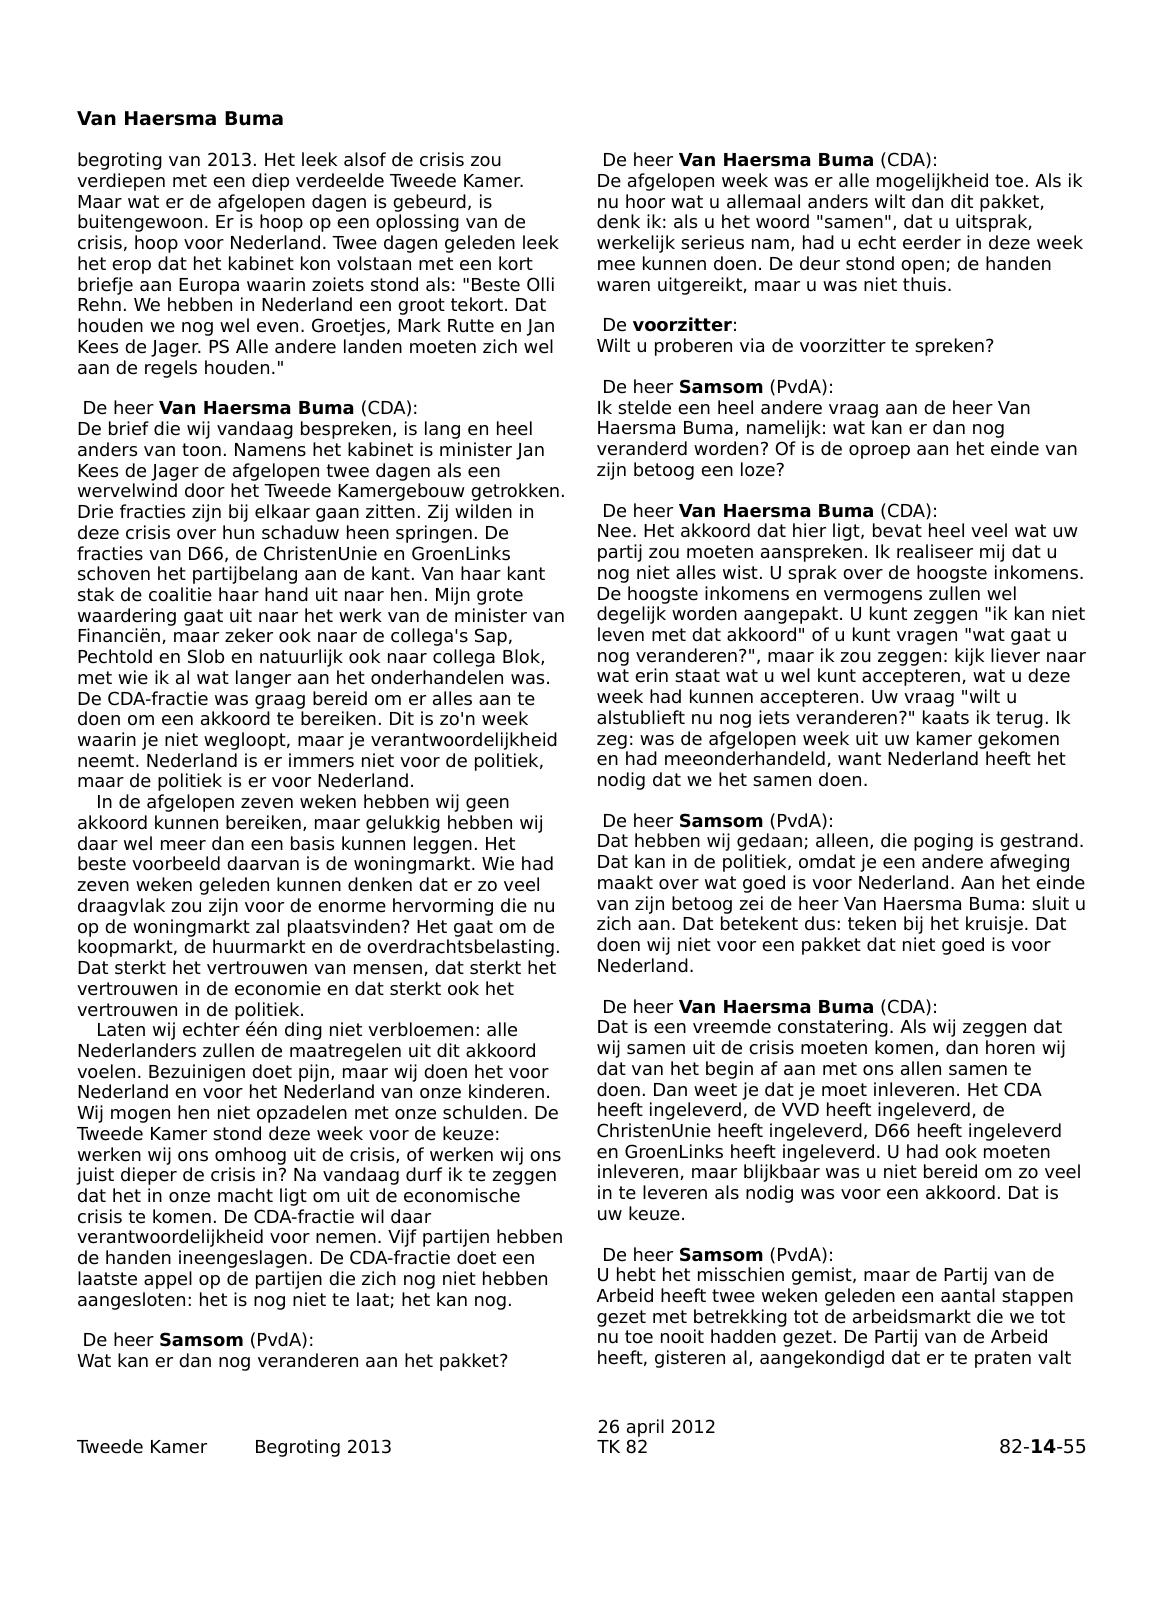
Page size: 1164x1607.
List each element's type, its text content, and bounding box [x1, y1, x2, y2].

text De heer Samsom (PvdA): [77, 1330, 567, 1351]
text De heer Samsom (PvdA): [596, 811, 1087, 831]
text Laten wij echter één ding niet verbloemen: alle Nederlanders zullen de maatregelen uit dit akkoord voelen. Bezuinigen doet pijn, maar wij doen het voor Nederland en voor het Nederland van onze kinderen. Wij mogen hen niet opzadelen met onze schulden. De Tweede Kamer stond deze week voor de keuze: werken wij ons omhoog uit de crisis, of werken wij ons juist dieper de crisis in? Na vandaag durf ik te zeggen dat het in onze macht ligt om uit de economische crisis te komen. De CDA-fractie wil daar verantwoordelijkheid voor nemen. Vijf partijen hebben de handen ineengeslagen. De CDA-fractie doet een laatste appel op de partijen die zich nog niet hebben aangesloten: het is nog niet te laat; het kan nog. [77, 1020, 567, 1310]
text U hebt het misschien gemist, maar de Partij van de Arbeid heeft twee weken geleden een aantal stappen gezet met betrekking tot de arbeidsmarkt die we tot nu toe nooit hadden gezet. De Partij van de Arbeid heeft, gisteren al, aangekondigd dat er te praten valt [596, 1265, 1087, 1369]
text De voorzitter: [596, 315, 1087, 336]
text Wat kan er dan nog veranderen aan het pakket? [77, 1351, 567, 1372]
text Nee. Het akkoord dat hier ligt, bevat heel veel wat uw partij zou moeten aanspreken. Ik realiseer mij dat u nog niet alles wist. U sprak over de hoogste inkomens. De hoogste inkomens en vermogens zullen wel degelijk worden aangepakt. U kunt zeggen "ik kan niet leven met dat akkoord" of u kunt vragen "wat gaat u nog veranderen?", maar ik zou zeggen: kijk liever naar wat erin staat wat u wel kunt accepteren, wat u deze week had kunnen accepteren. Uw vraag "wilt u alstublieft nu nog iets veranderen?" kaats ik terug. Ik zeg: was de afgelopen week uit uw kamer gekomen en had meeonderhandeld, want Nederland heeft het nodig dat we het samen doen. [596, 521, 1087, 791]
text De heer Samsom (PvdA): [596, 1244, 1087, 1265]
text De brief die wij vandaag bespreken, is lang en heel anders van toon. Namens het kabinet is minister Jan Kees de Jager de afgelopen twee dagen als een wervelwind door het Tweede Kamergebouw getrokken. Drie fracties zijn bij elkaar gaan zitten. Zij wilden in deze crisis over hun schaduw heen springen. De fracties van D66, de ChristenUnie en GroenLinks schoven het partijbelang aan de kant. Van haar kant stak de coalitie haar hand uit naar hen. Mijn grote waardering gaat uit naar het werk van de minister van Financiën, maar zeker ook naar de collega's Sap, Pechtold en Slob en natuurlijk ook naar collega Blok, met wie ik al wat langer aan het onderhandelen was. De CDA-fractie was graag bereid om er alles aan te doen om een akkoord te bereiken. Dit is zo'n week waarin je niet wegloopt, maar je verantwoordelijkheid neemt. Nederland is er immers niet voor de politiek, maar de politiek is er voor Nederland. [77, 419, 567, 792]
text De heer Van Haersma Buma (CDA): [596, 996, 1087, 1017]
text begroting van 2013. Het leek alsof de crisis zou verdiepen met een diep verdeelde Tweede Kamer. Maar wat er de afgelopen dagen is gebeurd, is buitengewoon. Er is hoop op een oplossing van de crisis, hoop voor Nederland. Twee dagen geleden leek het erop dat het kabinet kon volstaan met een kort briefje aan Europa waarin zoiets stond als: "Beste Olli Rehn. We hebben in Nederland een groot tekort. Dat houden we nog wel even. Groetjes, Mark Rutte en Jan Kees de Jager. PS Alle andere landen moeten zich wel aan de regels houden." [77, 150, 567, 378]
text De afgelopen week was er alle mogelijkheid toe. Als ik nu hoor wat u allemaal anders wilt dan dit pakket, denk ik: als u het woord "samen", dat u uitsprak, werkelijk serieus nam, had u echt eerder in deze week mee kunnen doen. De deur stond open; de handen waren uitgereikt, maar u was niet thuis. [596, 171, 1087, 295]
text Dat is een vreemde constatering. Als wij zeggen dat wij samen uit de crisis moeten komen, dan horen wij dat van het begin af aan met ons allen samen te doen. Dan weet je dat je moet inleveren. Het CDA heeft ingeleverd, de VVD heeft ingeleverd, de ChristenUnie heeft ingeleverd, D66 heeft ingeleverd en GroenLinks heeft ingeleverd. U had ook moeten inleveren, maar blijkbaar was u niet bereid om zo veel in te leveren als nodig was voor een akkoord. Dat is uw keuze. [596, 1017, 1087, 1224]
text Dat hebben wij gedaan; alleen, die poging is gestrand. Dat kan in de politiek, omdat je een andere afweging maakt over wat goed is voor Nederland. Aan het einde van zijn betoog zei de heer Van Haersma Buma: sluit u zich aan. Dat betekent dus: teken bij het kruisje. Dat doen wij niet voor een pakket dat niet goed is voor Nederland. [596, 831, 1087, 976]
text De heer Samsom (PvdA): [596, 377, 1087, 397]
text Ik stelde een heel andere vraag aan de heer Van Haersma Buma, namelijk: wat kan er dan nog veranderd worden? Of is de oproep aan het einde van zijn betoog een loze? [596, 397, 1087, 480]
text In de afgelopen zeven weken hebben wij geen akkoord kunnen bereiken, maar gelukkig hebben wij daar wel meer dan een basis kunnen leggen. Het beste voorbeeld daarvan is de woningmarkt. Wie had zeven weken geleden kunnen denken dat er zo veel draagvlak zou zijn voor de enorme hervorming die nu op de woningmarkt zal plaatsvinden? Het gaat om de koopmarkt, de huurmarkt en de overdrachtsbelasting. Dat sterkt het vertrouwen van mensen, dat sterkt het vertrouwen in de economie en dat sterkt ook het vertrouwen in de politiek. [77, 792, 567, 1020]
text De heer Van Haersma Buma (CDA): [596, 500, 1087, 521]
text De heer Van Haersma Buma (CDA): [596, 150, 1087, 171]
text De heer Van Haersma Buma (CDA): [77, 398, 567, 419]
text Wilt u proberen via de voorzitter te spreken? [596, 336, 1087, 357]
